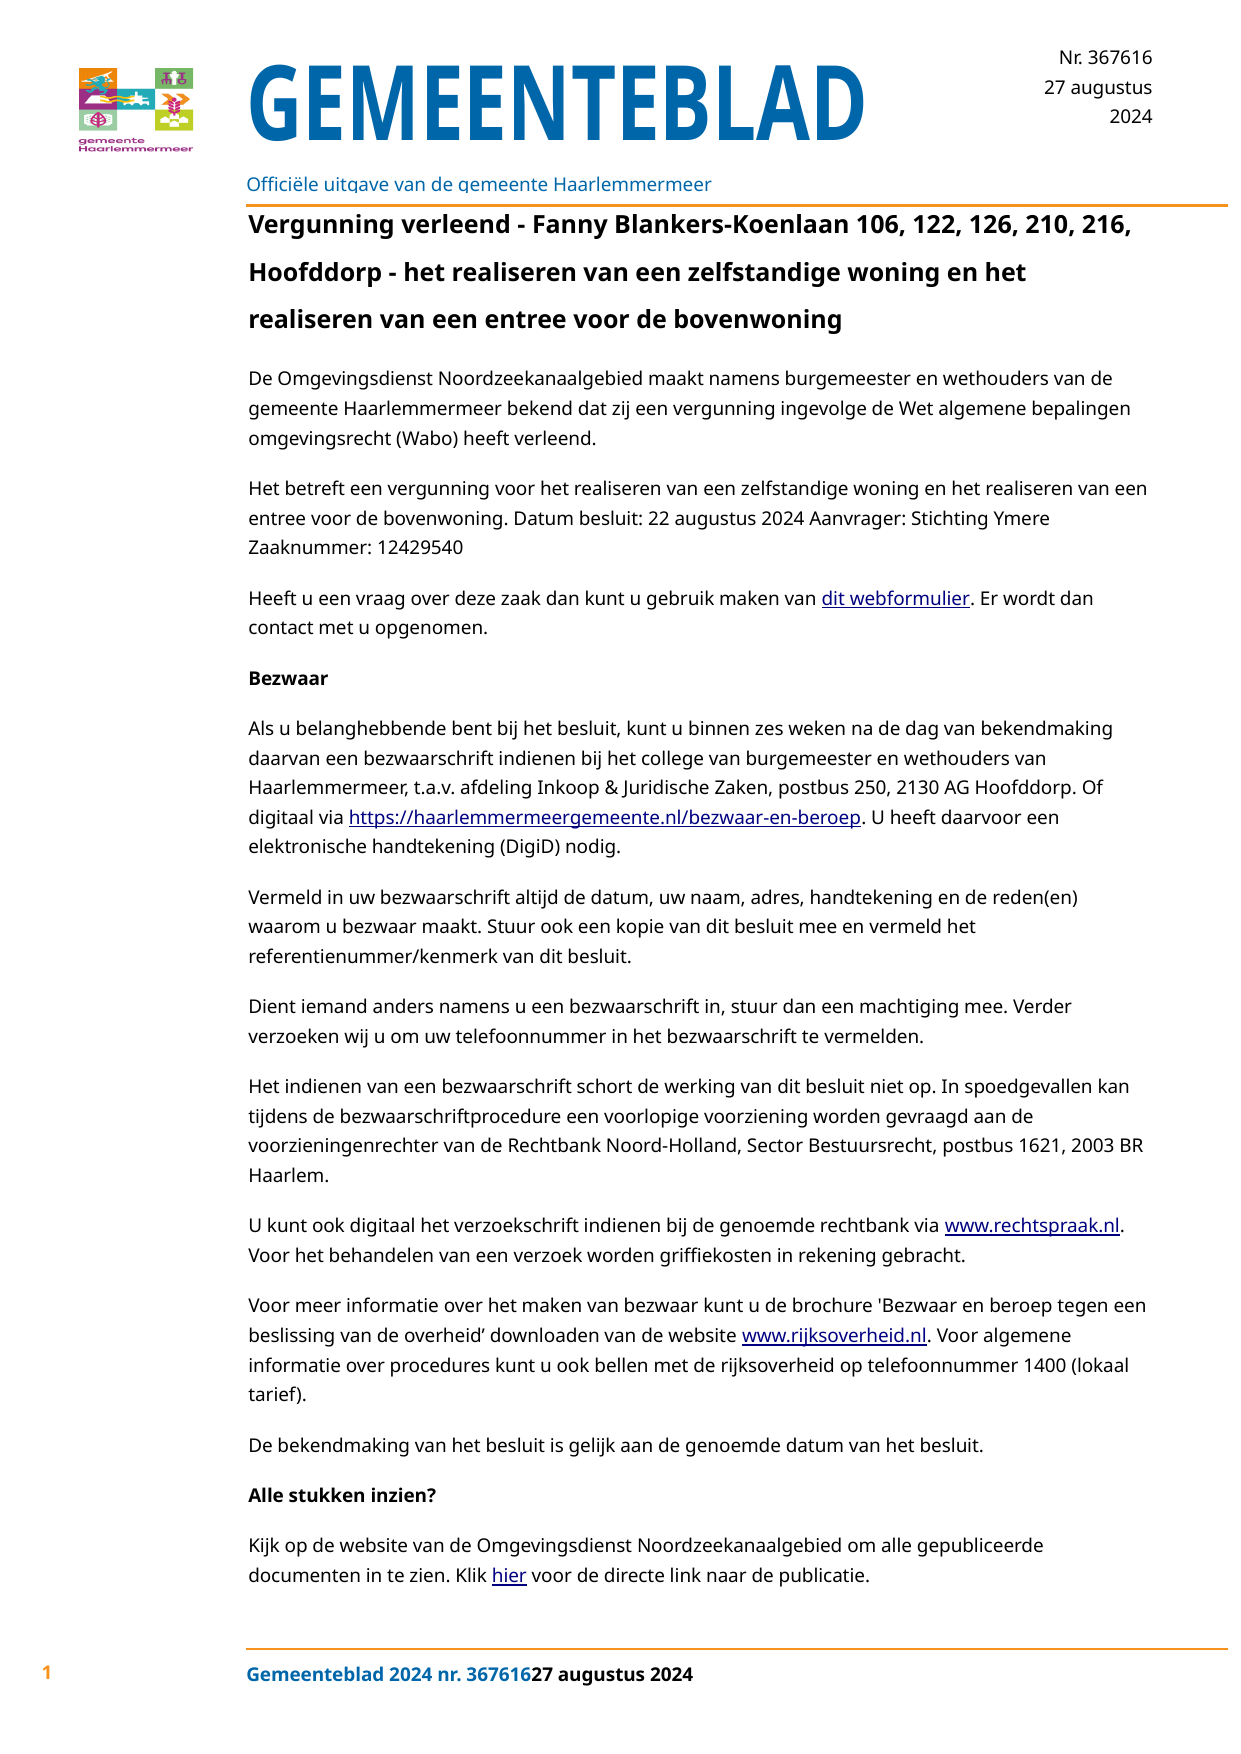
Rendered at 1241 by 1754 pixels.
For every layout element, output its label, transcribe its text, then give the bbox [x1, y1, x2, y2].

text De bekendmaking van het besluit is gelijk aan de genoemde datum van het besluit. [248, 1432, 1152, 1457]
text Vergunning verleend - Fanny Blankers-Koenlaan 106, 122, 126, 210, 216, Hoofddorp - het realiseren van een zelfstandige woning en het realiseren van een entree voor de bovenwoning [248, 207, 1152, 336]
text Het indienen van een bezwaarschrift schort de werking van dit besluit niet op. In spoedgevallen kan tijdens de bezwaarschriftprocedure een voorlopige voorziening worden gevraagd aan de voorzieningenrechter van de Rechtbank Noord-Holland, Sector Bestuursrecht, postbus 1621, 2003 BR Haarlem. [248, 1073, 1152, 1188]
text Vermeld in uw bezwaarschrift altijd de datum, uw naam, adres, handtekening en de reden(en) waarom u bezwaar maakt. Stuur ook een kopie van dit besluit mee en vermeld het referentienummer/kenmerk van dit besluit. [248, 884, 1152, 969]
text Heeft u een vraag over deze zaak dan kunt u gebruik maken van dit webformulier. Er wordt dan contact met u opgenomen. [248, 585, 1152, 640]
picture [41, 47, 231, 172]
text Als u belanghebbende bent bij het besluit, kunt u binnen zes weken na de dag van bekendmaking daarvan een bezwaarschrift indienen bij het college van burgemeester en wethouders van Haarlemmermeer, t.a.v. afdeling Inkoop & Juridische Zaken, postbus 250, 2130 AG Hoofddorp. Of digitaal via https://haarlemmermeergemeente.nl/bezwaar-en-beroep. U heeft daarvoor een elektronische handtekening (DigiD) nodig. [248, 715, 1152, 859]
text De Omgevingsdienst Noordzeekanaalgebied maakt namens burgemeester en wethouders van de gemeente Haarlemmermeer bekend dat zij een vergunning ingevolge de Wet algemene bepalingen omgevingsrecht (Wabo) heeft verleend. [248, 366, 1152, 450]
text Kijk op de website van de Omgevingsdienst Noordzeekanaalgebied om alle gepubliceerde documenten in te zien. Klik hier voor de directe link naar de publicatie. [248, 1533, 1152, 1588]
text Voor meer informatie over het maken van bezwaar kunt u de brochure 'Bezwaar en beroep tegen een beslissing van de overheid’ downloaden van de website www.rijksoverheid.nl. Voor algemene informatie over procedures kunt u ook bellen met de rijksoverheid op telefoonnummer 1400 (lokaal tarief). [248, 1293, 1152, 1407]
text Het betreft een vergunning voor het realiseren van een zelfstandige woning en het realiseren van een entree voor de bovenwoning. Datum besluit: 22 augustus 2024 Aanvrager: Stichting Ymere Zaaknummer: 12429540 [248, 475, 1152, 560]
text Bezwaar [248, 665, 1152, 690]
text Dient iemand anders namens u een bezwaarschrift in, stuur dan een machtiging mee. Verder verzoeken wij u om uw telefoonnummer in het bezwaarschrift te vermelden. [248, 993, 1152, 1049]
text Alle stukken inzien? [248, 1482, 1152, 1508]
text U kunt ook digitaal het verzoekschrift indienen bij de genoemde rechtbank via www.rechtspraak.nl. Voor het behandelen van een verzoek worden griffiekosten in rekening gebracht. [248, 1213, 1152, 1268]
